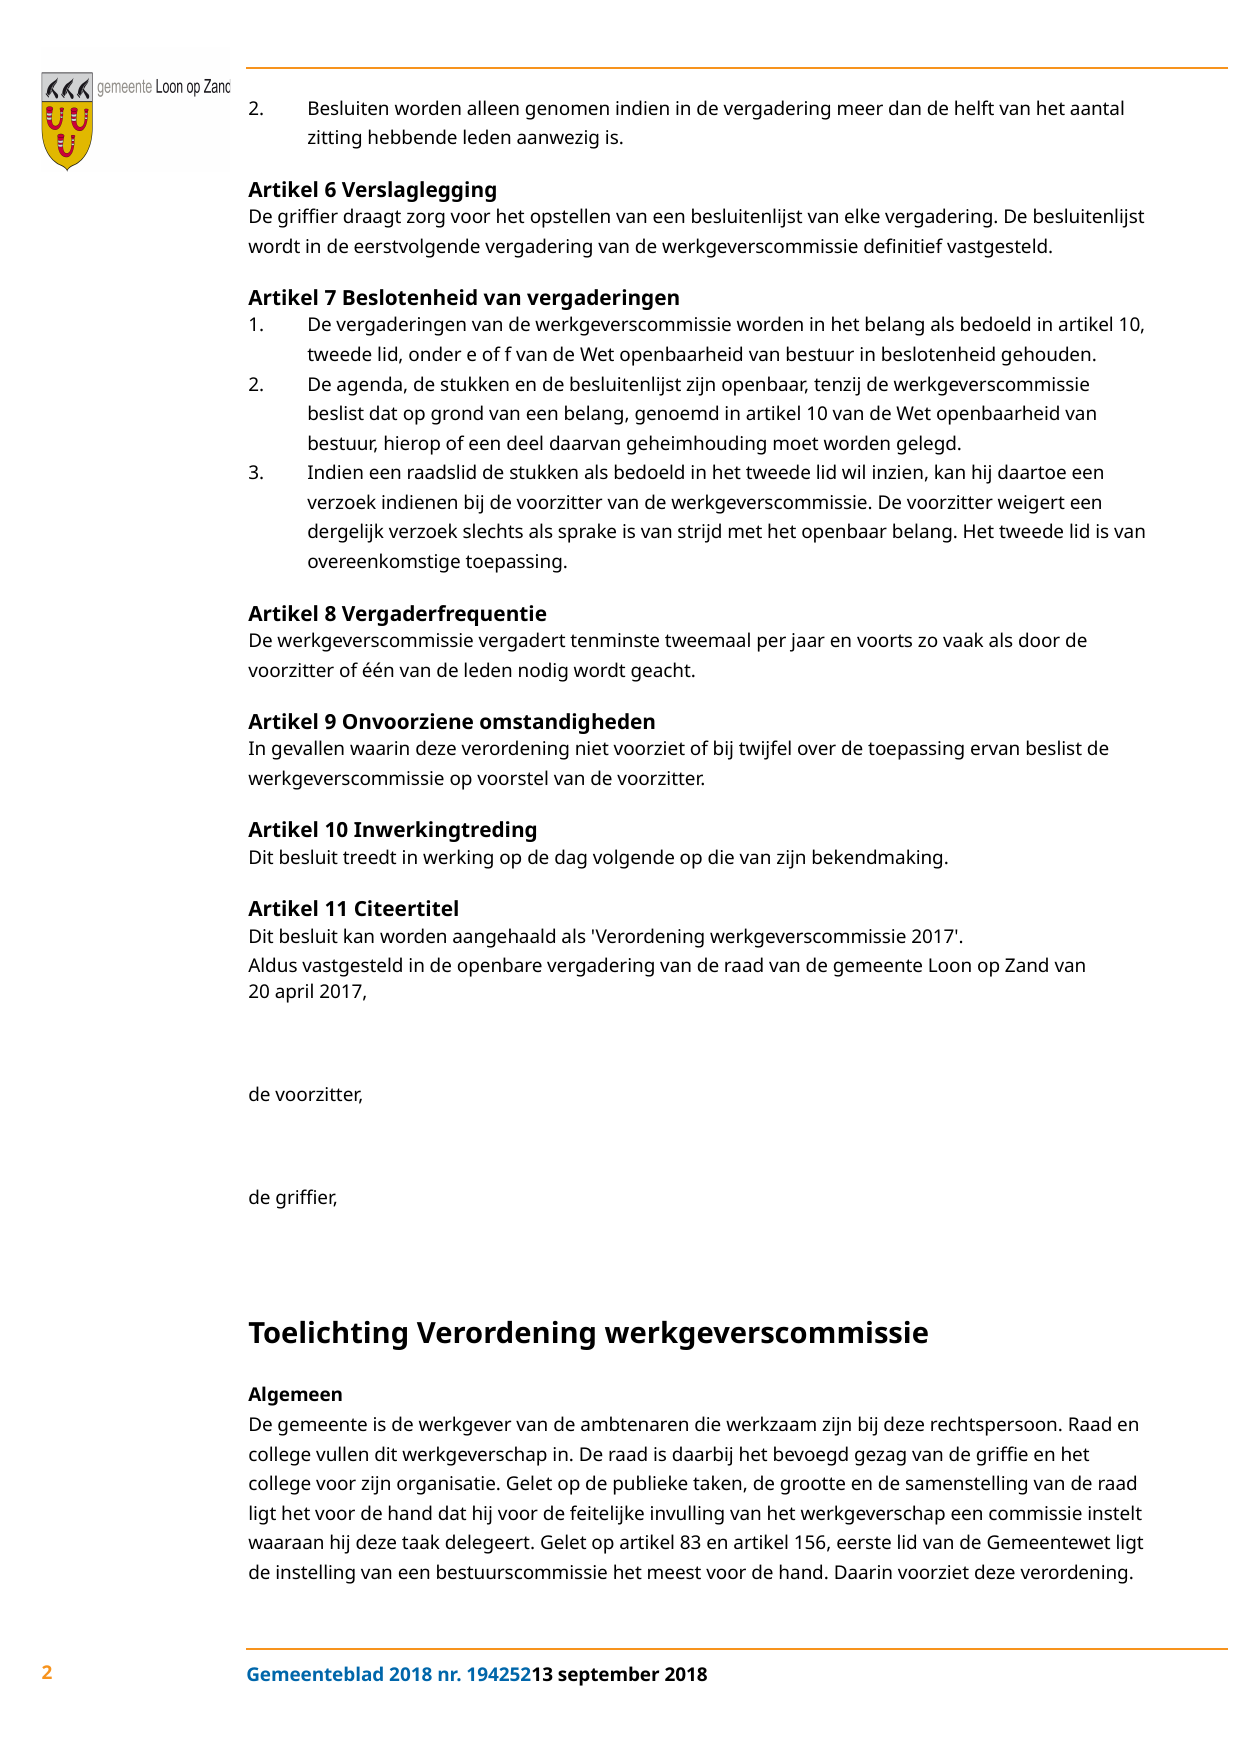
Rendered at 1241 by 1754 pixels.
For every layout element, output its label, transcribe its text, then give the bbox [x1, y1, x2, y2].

text De werkgeverscommissie vergadert tenminste tweemaal per jaar en voorts zo vaak als door de voorzitter of één van de leden nodig wordt geacht. [248, 627, 1152, 682]
picture [41, 47, 231, 172]
text In gevallen waarin deze verordening niet voorziet of bij twijfel over de toepassing ervan beslist de werkgeverscommissie op voorstel van de voorzitter. [248, 736, 1152, 791]
text Artikel 7 Beslotenheid van vergaderingen [248, 283, 1152, 312]
text de voorzitter, [248, 1081, 1152, 1107]
text Artikel 9 Onvoorziene omstandigheden [248, 707, 1152, 736]
text Dit besluit treedt in werking op de dag volgende op die van zijn bekendmaking. [248, 844, 1152, 870]
text 20 april 2017, [248, 978, 1152, 1004]
text Toelichting Verordening werkgeverscommissie [248, 1313, 1152, 1352]
text De griffier draagt zorg voor het opstellen van een besluitenlijst van elke vergadering. De besluitenlijst wordt in de eerstvolgende vergadering van de werkgeverscommissie definitief vastgesteld. [248, 203, 1152, 258]
list De agenda, de stukken en de besluitenlijst zijn openbaar, tenzij de werkgeverscommissie beslist dat op grond van een belang, genoemd in artikel 10 van de Wet openbaarheid van bestuur, hierop of een deel daarvan geheimhouding moet worden gelegd. [248, 371, 1152, 456]
text de griffier, [248, 1184, 1152, 1210]
list Indien een raadslid de stukken als bedoeld in het tweede lid wil inzien, kan hij daartoe een verzoek indienen bij de voorzitter van de werkgeverscommissie. De voorzitter weigert een dergelijk verzoek slechts als sprake is van strijd met het openbaar belang. Het tweede lid is van overeenkomstige toepassing. [248, 459, 1152, 574]
text Dit besluit kan worden aangehaald als 'Verordening werkgeverscommissie 2017'. [248, 923, 1152, 949]
text Artikel 10 Inwerkingtreding [248, 816, 1152, 844]
list Besluiten worden alleen genomen indien in de vergadering meer dan de helft van het aantal zitting hebbende leden aanwezig is. [248, 95, 1152, 150]
list De vergaderingen van de werkgeverscommissie worden in het belang als bedoeld in artikel 10, tweede lid, onder e of f van de Wet openbaarheid van bestuur in beslotenheid gehouden. [248, 312, 1152, 367]
text Artikel 6 Verslaglegging [248, 175, 1152, 203]
text Artikel 8 Vergaderfrequentie [248, 599, 1152, 627]
text Artikel 11 Citeertitel [248, 894, 1152, 923]
text De gemeente is de werkgever van de ambtenaren die werkzaam zijn bij deze rechtspersoon. Raad en college vullen dit werkgeverschap in. De raad is daarbij het bevoegd gezag van de griffie en het college voor zijn organisatie. Gelet op de publieke taken, de grootte en de samenstelling van de raad ligt het voor de hand dat hij voor de feitelijke invulling van het werkgeverschap een commissie instelt waaraan hij deze taak delegeert. Gelet op artikel 83 en artikel 156, eerste lid van de Gemeentewet ligt de instelling van een bestuurscommissie het meest voor de hand. Daarin voorziet deze verordening. [248, 1411, 1152, 1585]
text Aldus vastgesteld in de openbare vergadering van de raad van de gemeente Loon op Zand van [248, 952, 1152, 978]
text Algemeen [248, 1382, 1152, 1407]
